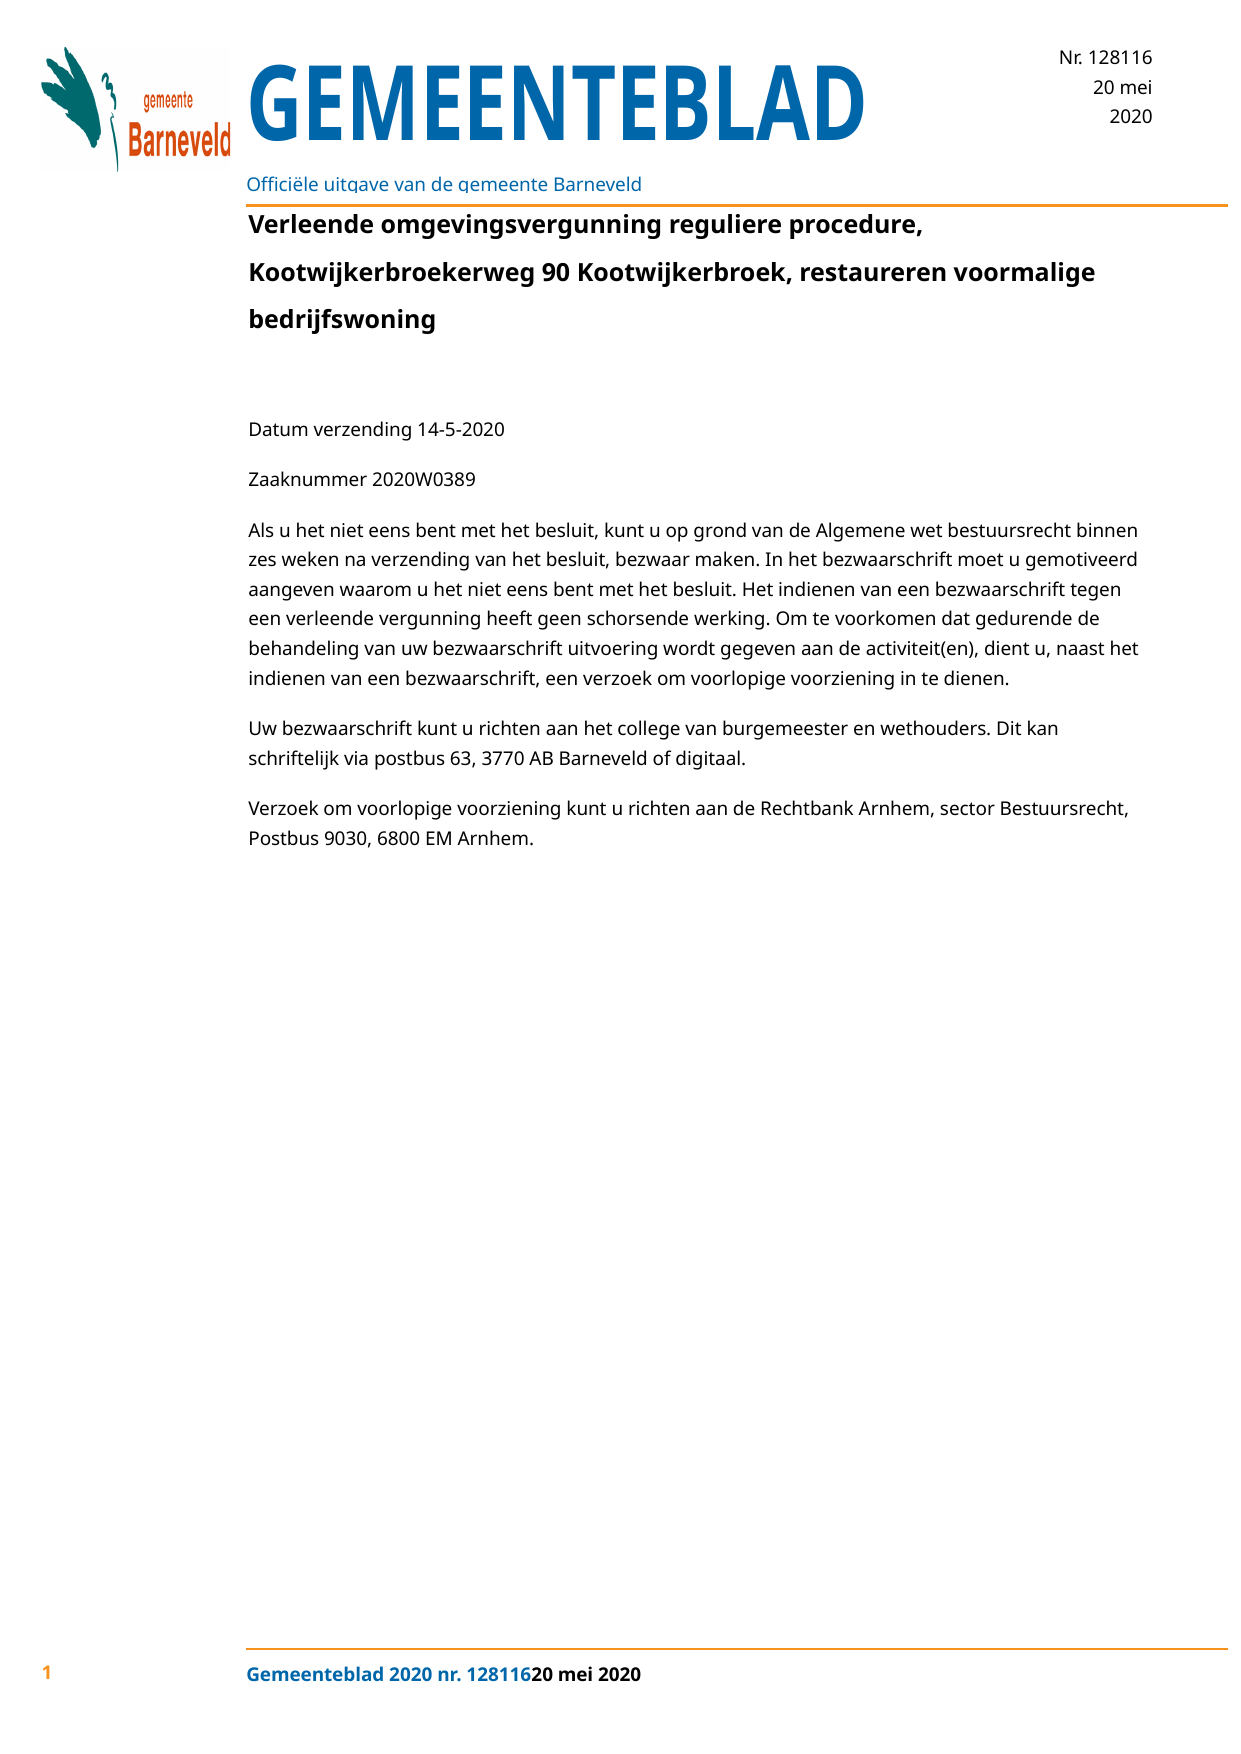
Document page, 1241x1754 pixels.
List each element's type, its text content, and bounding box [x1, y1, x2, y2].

text Als u het niet eens bent met het besluit, kunt u op grond van de Algemene wet bestuursrecht binnen zes weken na verzending van het besluit, bezwaar maken. In het bezwaarschrift moet u gemotiveerd aangeven waarom u het niet eens bent met het besluit. Het indienen van een bezwaarschrift tegen een verleende vergunning heeft geen schorsende werking. Om te voorkomen dat gedurende de behandeling van uw bezwaarschrift uitvoering wordt gegeven aan de activiteit(en), dient u, naast het indienen van een bezwaarschrift, een verzoek om voorlopige voorziening in te dienen. [248, 517, 1152, 690]
text Uw bezwaarschrift kunt u richten aan het college van burgemeester en wethouders. Dit kan schriftelijk via postbus 63, 3770 AB Barneveld of digitaal. [248, 715, 1152, 770]
picture [41, 47, 231, 172]
text Verleende omgevingsvergunning reguliere procedure, Kootwijkerbroekerweg 90 Kootwijkerbroek, restaureren voormalige bedrijfswoning [248, 207, 1152, 336]
text Zaaknummer 2020W0389 [248, 466, 1152, 492]
text Verzoek om voorlopige voorziening kunt u richten aan de Rechtbank Arnhem, sector Bestuursrecht, Postbus 9030, 6800 EM Arnhem. [248, 795, 1152, 850]
text Datum verzending 14-5-2020 [248, 416, 1152, 442]
